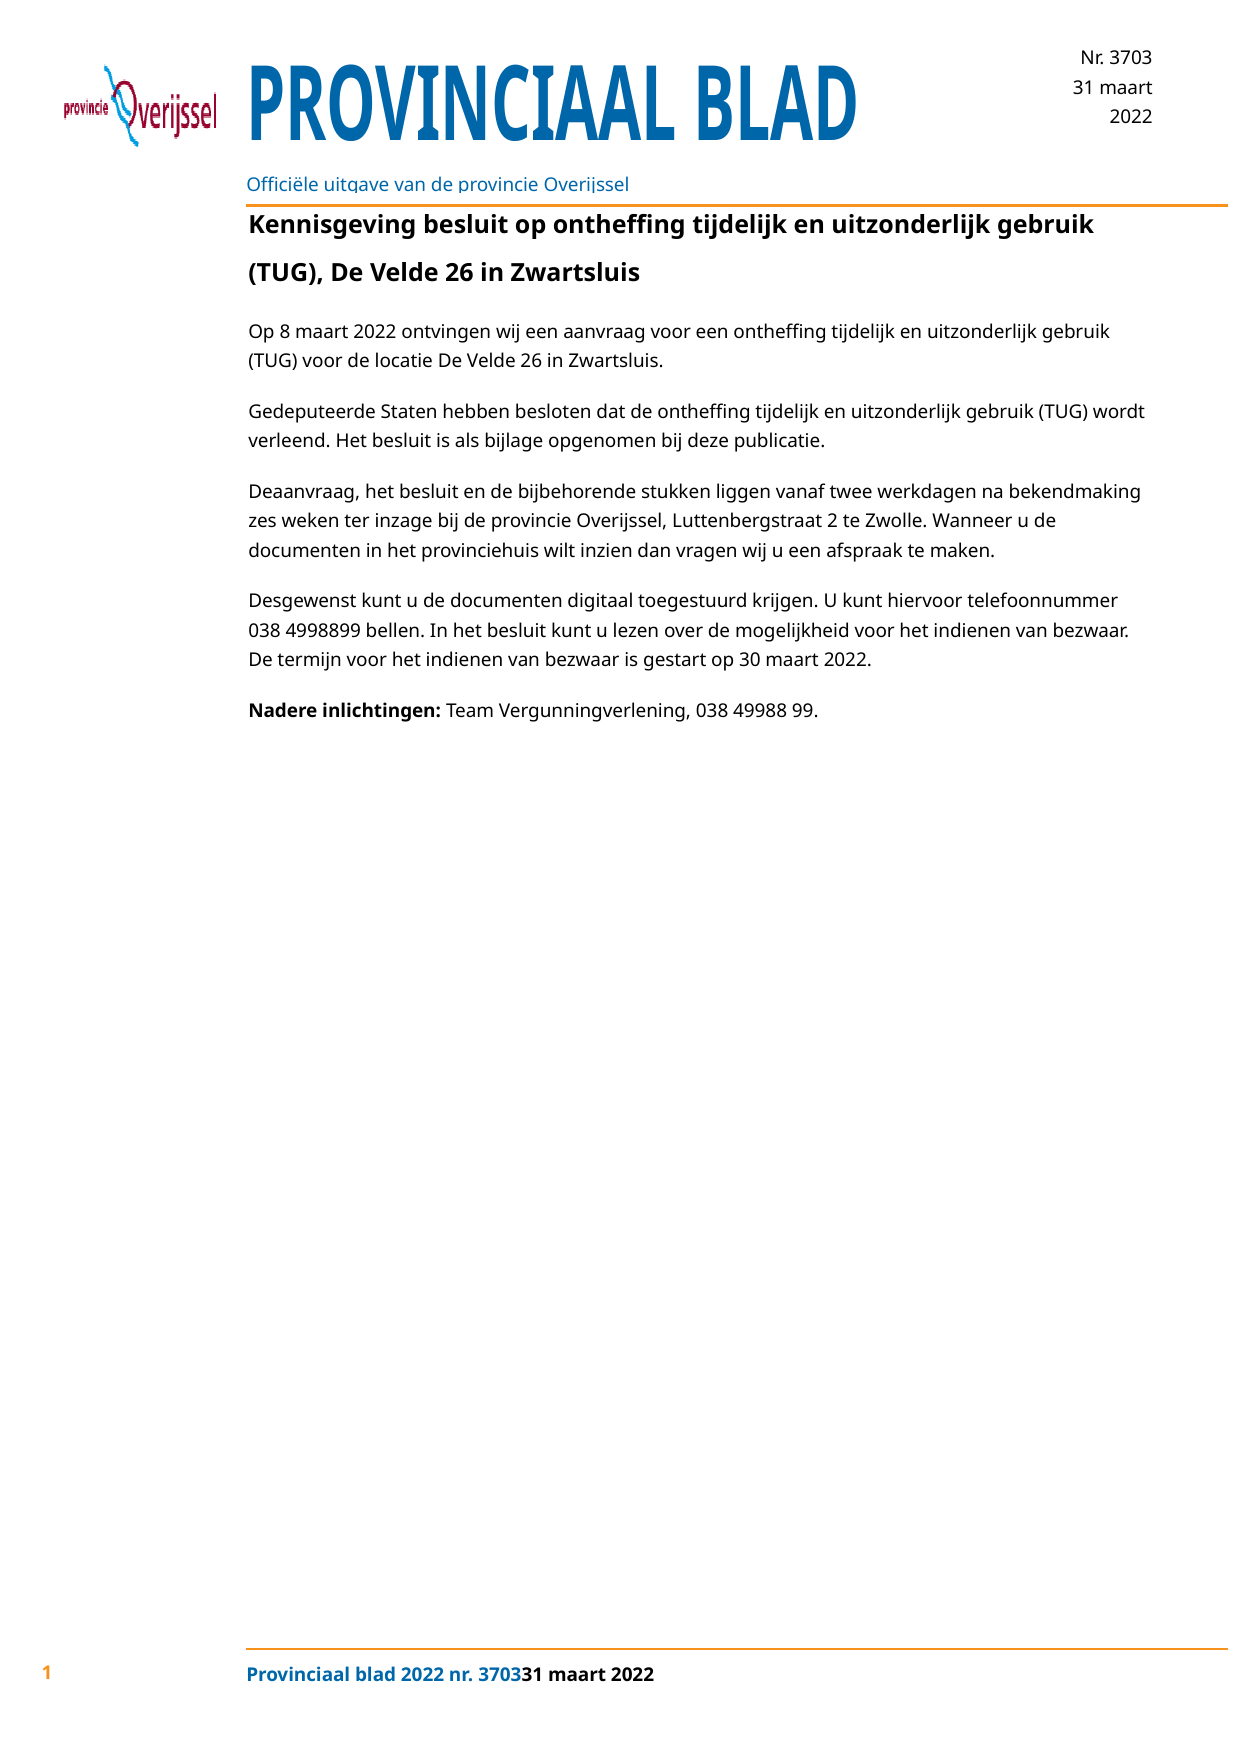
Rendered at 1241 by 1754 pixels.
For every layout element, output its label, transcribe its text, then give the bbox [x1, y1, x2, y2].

picture [41, 47, 231, 172]
text Gedeputeerde Staten hebben besloten dat de ontheffing tijdelijk en uitzonderlijk gebruik (TUG) wordt verleend. Het besluit is als bijlage opgenomen bij deze publicatie. [248, 398, 1152, 453]
text Deaanvraag, het besluit en de bijbehorende stukken liggen vanaf twee werkdagen na bekendmaking zes weken ter inzage bij de provincie Overijssel, Luttenbergstraat 2 te Zwolle. Wanneer u de documenten in het provinciehuis wilt inzien dan vragen wij u een afspraak te maken. [248, 478, 1152, 563]
text Nadere inlichtingen: Team Vergunningverlening, 038 49988 99. [248, 697, 1152, 723]
text Desgewenst kunt u de documenten digitaal toegestuurd krijgen. U kunt hiervoor telefoonnummer 038 4998899 bellen. In het besluit kunt u lezen over de mogelijkheid voor het indienen van bezwaar. De termijn voor het indienen van bezwaar is gestart op 30 maart 2022. [248, 587, 1152, 672]
text Op 8 maart 2022 ontvingen wij een aanvraag voor een ontheffing tijdelijk en uitzonderlijk gebruik (TUG) voor de locatie De Velde 26 in Zwartsluis. [248, 318, 1152, 373]
text Kennisgeving besluit op ontheffing tijdelijk en uitzonderlijk gebruik (TUG), De Velde 26 in Zwartsluis [248, 207, 1152, 288]
